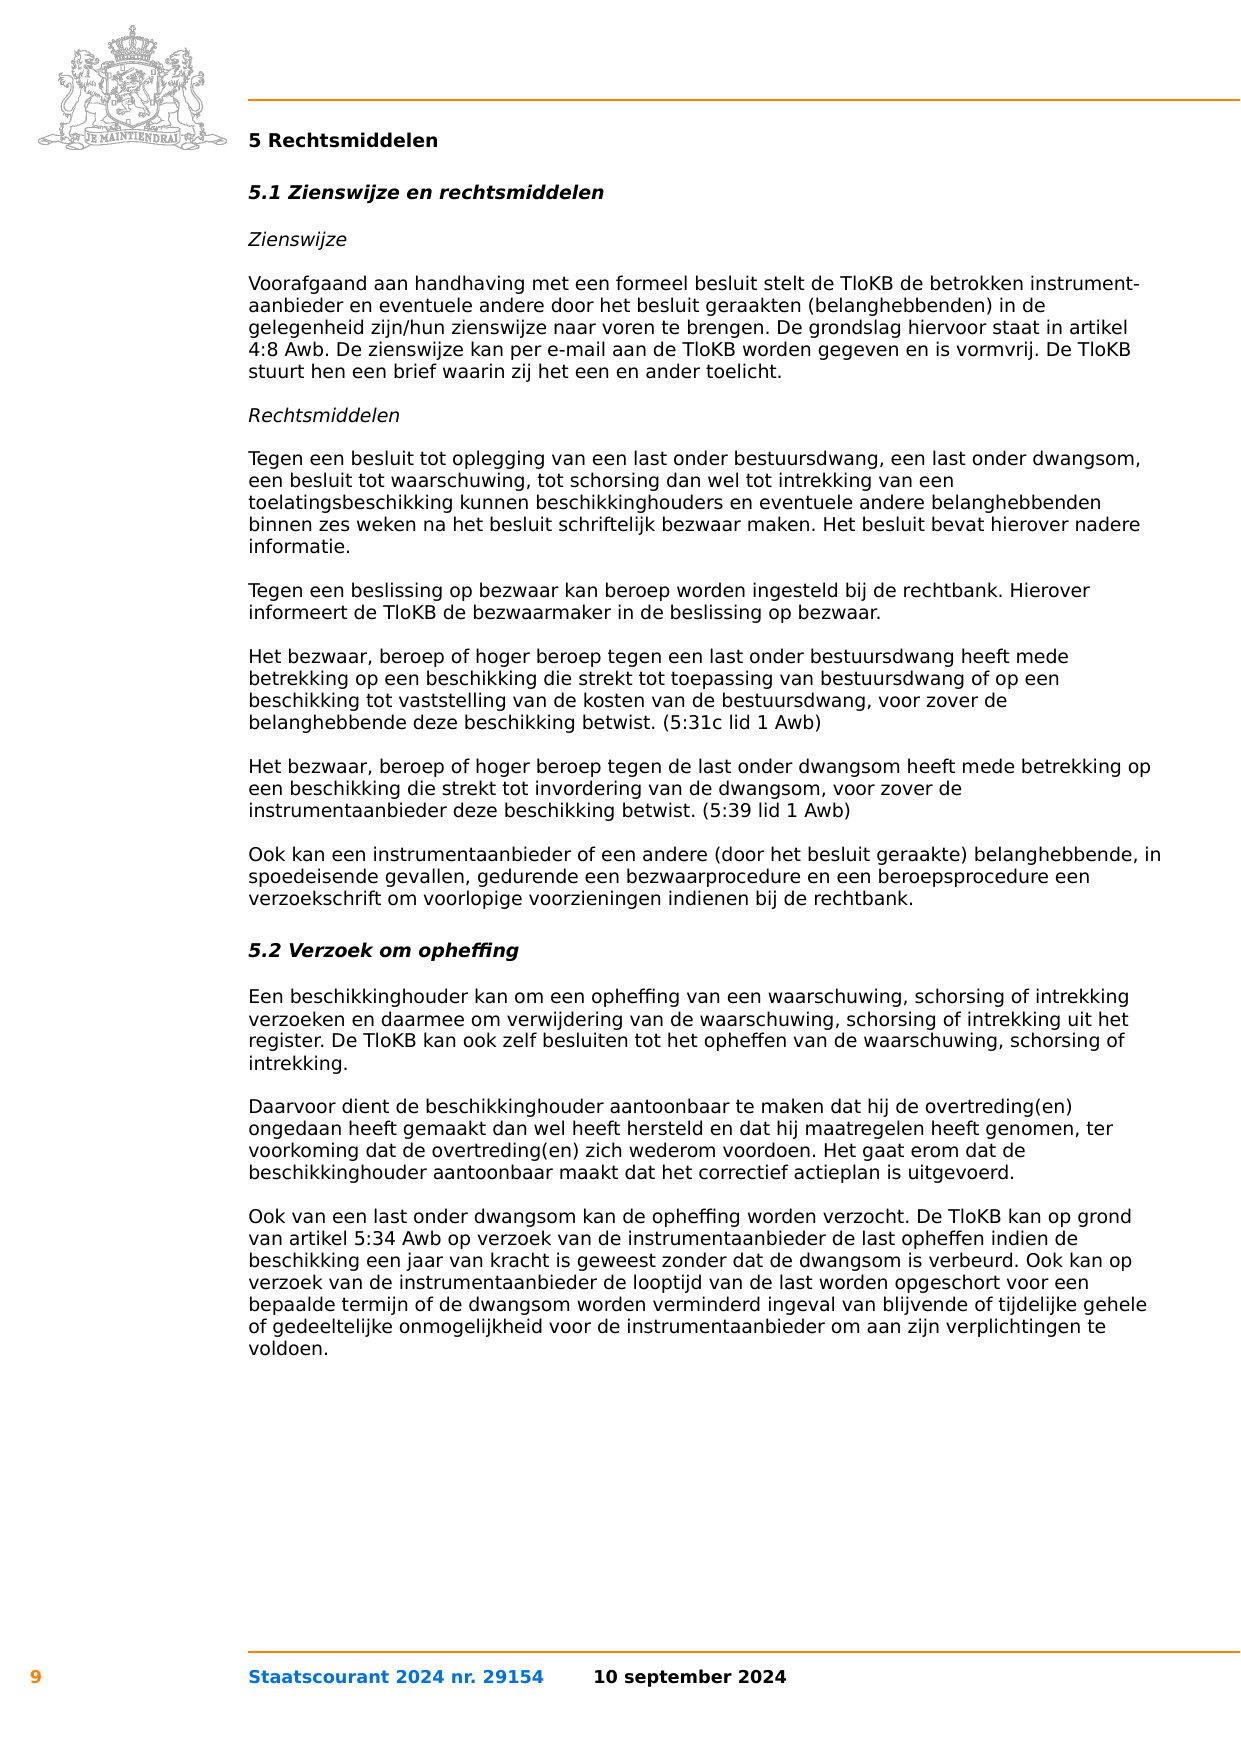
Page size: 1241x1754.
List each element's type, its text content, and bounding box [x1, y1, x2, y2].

text Daarvoor dient de beschikkinghouder aantoonbaar te maken dat hij de overtreding(en) ongedaan heeft gemaakt dan wel heeft hersteld en dat hij maatregelen heeft genomen, ter voorkoming dat de overtreding(en) zich wederom voordoen. Het gaat erom dat de beschikkinghouder aantoonbaar maakt dat het correctief actieplan is uitgevoerd. [248, 1096, 1163, 1184]
subtitle 5.2 Verzoek om opheffing [248, 939, 1163, 961]
text Tegen een beslissing op bezwaar kan beroep worden ingesteld bij de rechtbank. Hierover informeert de TloKB de bezwaarmaker in de beslissing op bezwaar. [248, 580, 1163, 624]
text Een beschikkinghouder kan om een opheffing van een waarschuwing, schorsing of intrekking verzoeken en daarmee om verwijdering van de waarschuwing, schorsing of intrekking uit het register. De TloKB kan ook zelf besluiten tot het opheffen van de waarschuwing, schorsing of intrekking. [248, 986, 1163, 1074]
text Ook kan een instrumentaanbieder of een andere (door het besluit geraakte) belanghebbende, in spoedeisende gevallen, gedurende een bezwaarprocedure en een beroepsprocedure een verzoekschrift om voorlopige voorzieningen indienen bij de rechtbank. [248, 843, 1163, 909]
subtitle 5 Rechtsmiddelen [248, 130, 1163, 152]
text Ook van een last onder dwangsom kan de opheffing worden verzocht. De TloKB kan op grond van artikel 5:34 Awb op verzoek van de instrumentaanbieder de last opheffen indien de beschikking een jaar van kracht is geweest zonder dat de dwangsom is verbeurd. Ook kan op verzoek van de instrumentaanbieder de looptijd van de last worden opgeschort voor een bepaalde termijn of de dwangsom worden verminderd ingeval van blijvende of tijdelijke gehele of gedeeltelijke onmogelijkheid voor de instrumentaanbieder om aan zijn verplichtingen te voldoen. [248, 1206, 1163, 1360]
text Voorafgaand aan handhaving met een formeel besluit stelt de TloKB de betrokken instrument- aanbieder en eventuele andere door het besluit geraakten (belanghebbenden) in de gelegenheid zijn/hun zienswijze naar voren te brengen. De grondslag hiervoor staat in artikel 4:8 Awb. De zienswijze kan per e-mail aan de TloKB worden gegeven en is vormvrij. De TloKB stuurt hen een brief waarin zij het een en ander toelicht. [248, 273, 1163, 383]
text Het bezwaar, beroep of hoger beroep tegen de last onder dwangsom heeft mede betrekking op een beschikking die strekt tot invordering van de dwangsom, voor zover de instrumentaanbieder deze beschikking betwist. (5:39 lid 1 Awb) [248, 756, 1163, 822]
subtitle 5.1 Zienswijze en rechtsmiddelen [248, 182, 1163, 204]
text Het bezwaar, beroep of hoger beroep tegen een last onder bestuursdwang heeft mede betrekking op een beschikking die strekt tot toepassing van bestuursdwang of op een beschikking tot vaststelling van de kosten van de bestuursdwang, voor zover de belanghebbende deze beschikking betwist. (5:31c lid 1 Awb) [248, 646, 1163, 734]
subtitle Rechtsmiddelen [248, 404, 1163, 426]
subtitle Zienswijze [248, 229, 1163, 251]
picture [38, 25, 227, 150]
text Tegen een besluit tot oplegging van een last onder bestuursdwang, een last onder dwangsom, een besluit tot waarschuwing, tot schorsing dan wel tot intrekking van een toelatingsbeschikking kunnen beschikkinghouders en eventuele andere belanghebbenden binnen zes weken na het besluit schriftelijk bezwaar maken. Het besluit bevat hierover nadere informatie. [248, 448, 1163, 558]
